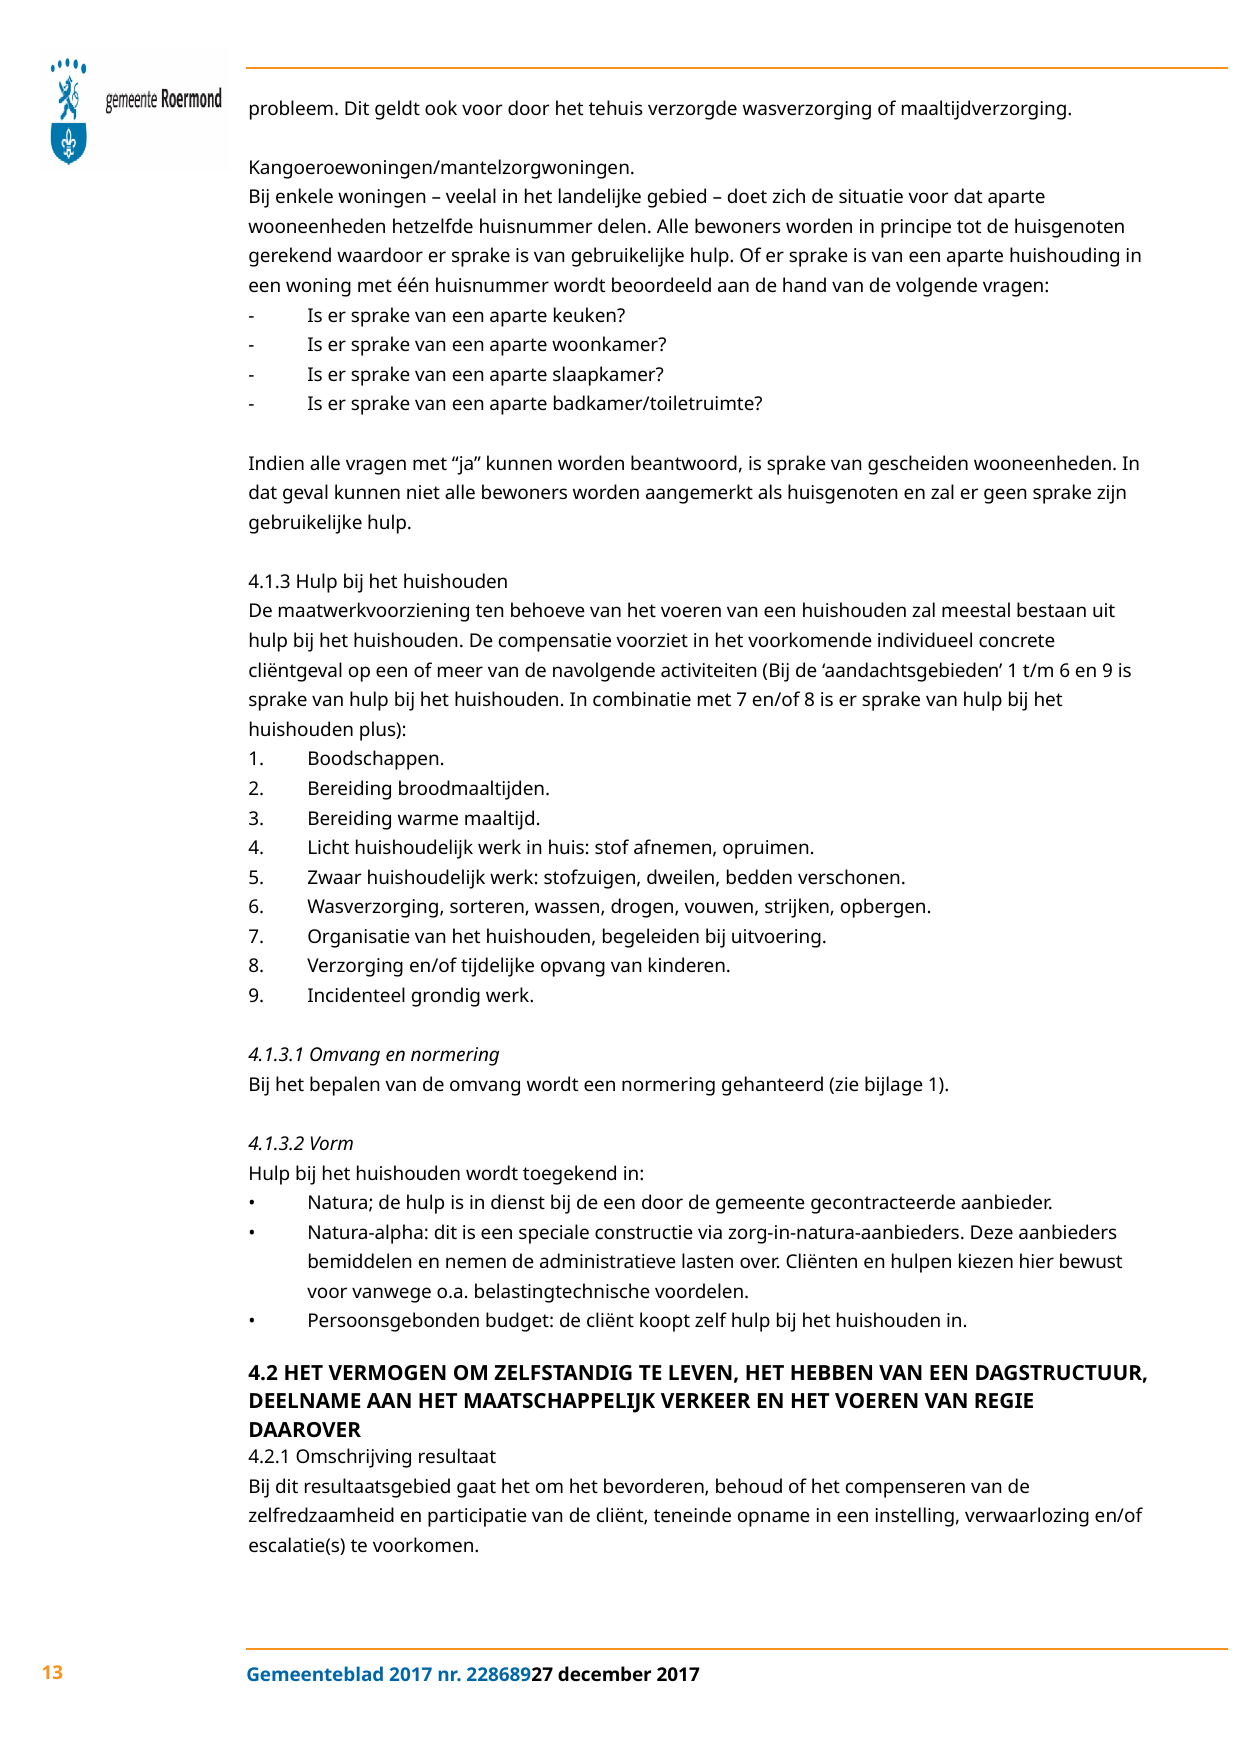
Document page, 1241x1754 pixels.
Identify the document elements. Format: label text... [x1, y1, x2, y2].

text Kangoeroewoningen/mantelzorgwoningen. [248, 154, 1152, 180]
text 4.2 HET VERMOGEN OM ZELFSTANDIG TE LEVEN, HET HEBBEN VAN EEN DAGSTRUCTUUR, DEELNAME AAN HET MAATSCHAPPELIJK VERKEER EN HET VOEREN VAN REGIE DAAROVER [248, 1358, 1152, 1443]
text 4.1.3.1 Omvang en normering [248, 1041, 1152, 1067]
list Wasverzorging, sorteren, wassen, drogen, vouwen, strijken, opbergen. [248, 893, 1152, 919]
list Is er sprake van een aparte slaapkamer? [248, 361, 1152, 387]
list Licht huishoudelijk werk in huis: stof afnemen, opruimen. [248, 834, 1152, 860]
picture [41, 47, 231, 172]
list Zwaar huishoudelijk werk: stofzuigen, dweilen, bedden verschonen. [248, 864, 1152, 890]
list Incidenteel grondig werk. [248, 982, 1152, 1008]
list Bereiding warme maaltijd. [248, 805, 1152, 831]
list Persoonsgebonden budget: de cliënt koopt zelf hulp bij het huishouden in. [248, 1308, 1152, 1333]
list Natura; de hulp is in dienst bij de een door de gemeente gecontracteerde aanbieder. [248, 1189, 1152, 1215]
text Hulp bij het huishouden wordt toegekend in: [248, 1160, 1152, 1186]
list Is er sprake van een aparte woonkamer? [248, 331, 1152, 357]
text probleem. Dit geldt ook voor door het tehuis verzorgde wasverzorging of maaltijdverzorging. [248, 95, 1152, 121]
list Is er sprake van een aparte keuken? [248, 302, 1152, 328]
text 4.1.3.2 Vorm [248, 1130, 1152, 1156]
list Bereiding broodmaaltijden. [248, 775, 1152, 801]
list Verzorging en/of tijdelijke opvang van kinderen. [248, 953, 1152, 978]
text 4.1.3 Hulp bij het huishouden [248, 568, 1152, 594]
text 4.2.1 Omschrijving resultaat [248, 1443, 1152, 1469]
text Indien alle vragen met “ja” kunnen worden beantwoord, is sprake van gescheiden wooneenheden. In dat geval kunnen niet alle bewoners worden aangemerkt als huisgenoten en zal er geen sprake zijn gebruikelijke hulp. [248, 450, 1152, 535]
text De maatwerkvoorziening ten behoeve van het voeren van een huishouden zal meestal bestaan uit hulp bij het huishouden. De compensatie voorziet in het voorkomende individueel concrete cliëntgeval op een of meer van de navolgende activiteiten (Bij de ‘aandachtsgebieden’ 1 t/m 6 en 9 is sprake van hulp bij het huishouden. In combinatie met 7 en/of 8 is er sprake van hulp bij het huishouden plus): [248, 598, 1152, 742]
text Bij het bepalen van de omvang wordt een normering gehanteerd (zie bijlage 1). [248, 1071, 1152, 1097]
list Natura-alpha: dit is een speciale constructie via zorg-in-natura-aanbieders. Deze aanbieders bemiddelen en nemen de administratieve lasten over. Cliënten en hulpen kiezen hier bewust voor vanwege o.a. belastingtechnische voordelen. [248, 1219, 1152, 1304]
list Boodschappen. [248, 746, 1152, 771]
list Organisatie van het huishouden, begeleiden bij uitvoering. [248, 923, 1152, 949]
text Bij dit resultaatsgebied gaat het om het bevorderen, behoud of het compenseren van de zelfredzaamheid en participatie van de cliënt, teneinde opname in een instelling, verwaarlozing en/of escalatie(s) te voorkomen. [248, 1473, 1152, 1558]
text Bij enkele woningen – veelal in het landelijke gebied – doet zich de situatie voor dat aparte wooneenheden hetzelfde huisnummer delen. Alle bewoners worden in principe tot de huisgenoten gerekend waardoor er sprake is van gebruikelijke hulp. Of er sprake is van een aparte huishouding in een woning met één huisnummer wordt beoordeeld aan de hand van de volgende vragen: [248, 183, 1152, 298]
list Is er sprake van een aparte badkamer/toiletruimte? [248, 391, 1152, 416]
